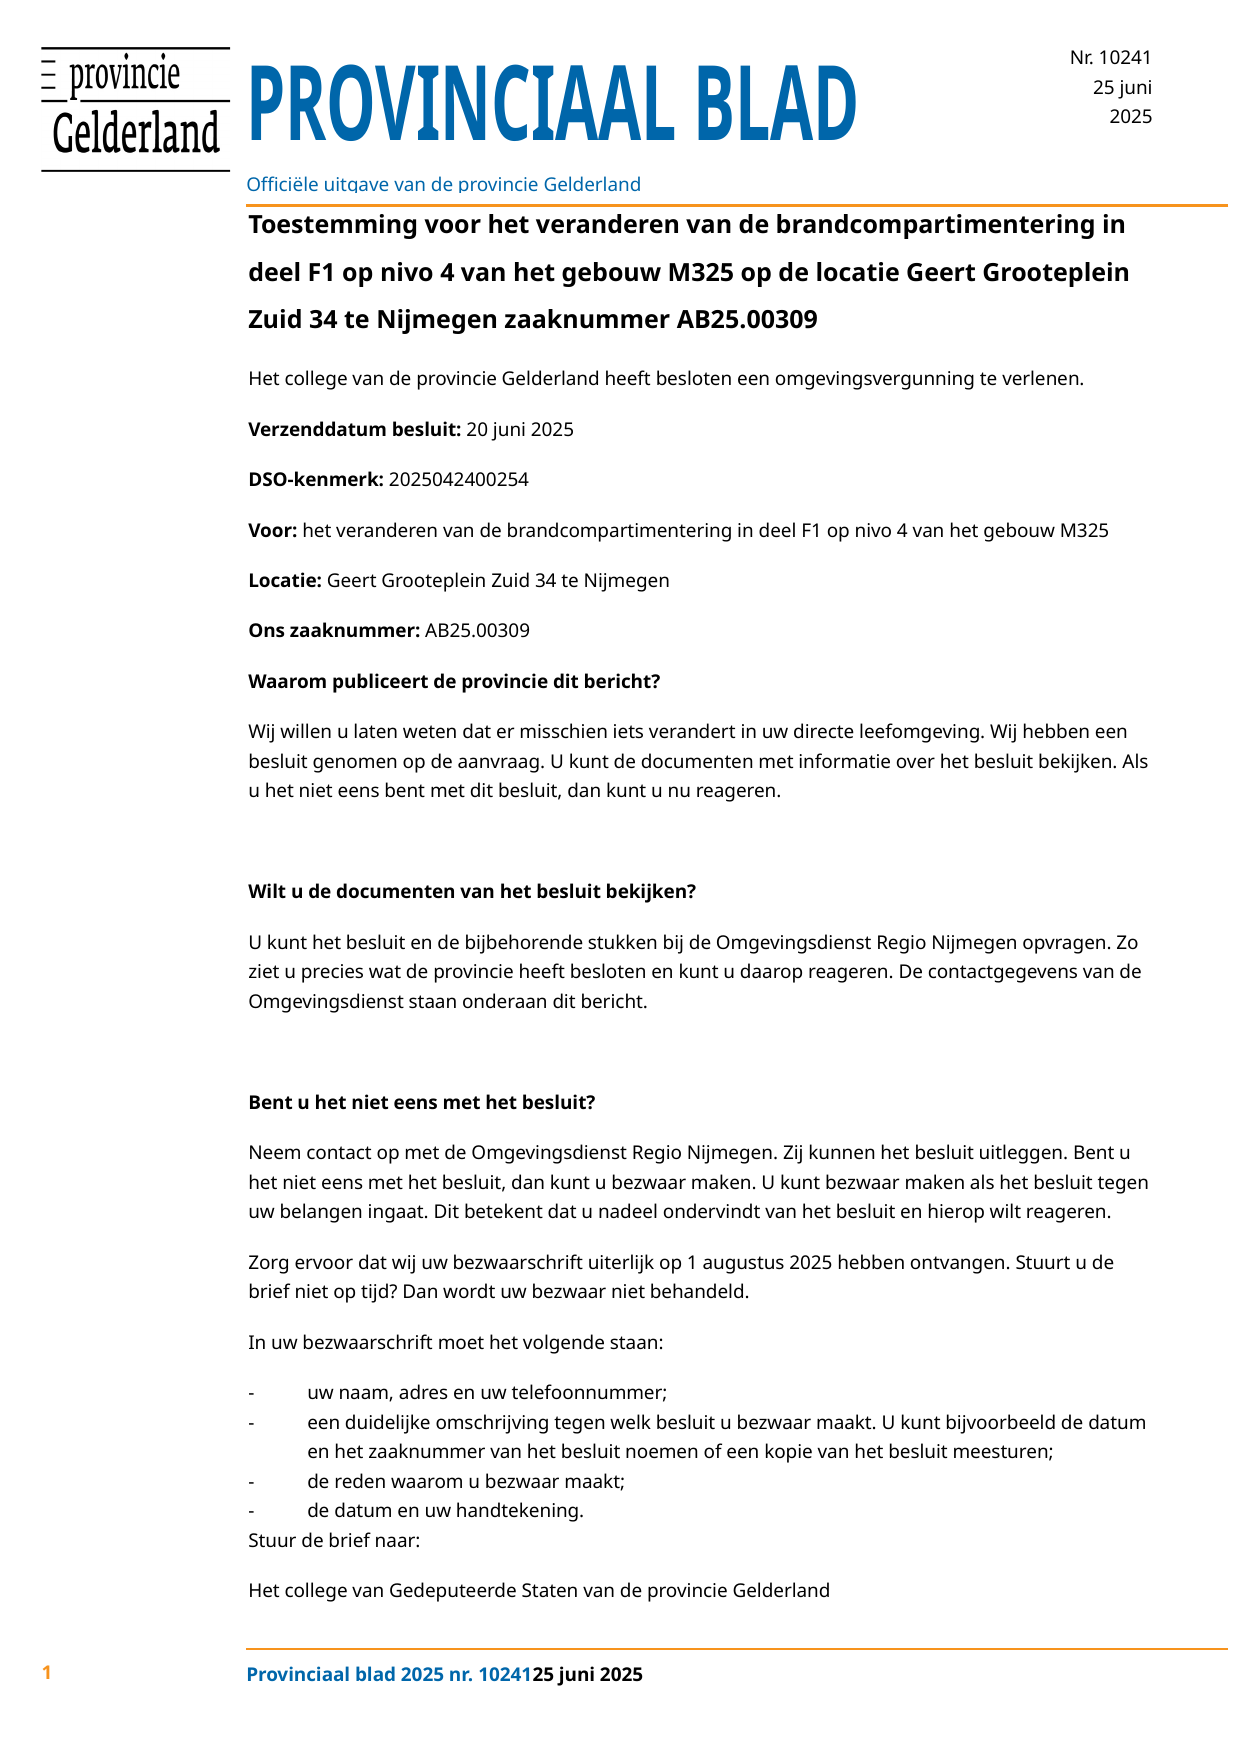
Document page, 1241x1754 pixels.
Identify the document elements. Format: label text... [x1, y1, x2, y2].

text Toestemming voor het veranderen van de brandcompartimentering in deel F1 op nivo 4 van het gebouw M325 op de locatie Geert Grooteplein Zuid 34 te Nijmegen zaaknummer AB25.00309 [248, 207, 1152, 336]
text Stuur de brief naar: [248, 1527, 1152, 1553]
picture [41, 47, 231, 172]
text U kunt het besluit en de bijbehorende stukken bij de Omgevingsdienst Regio Nijmegen opvragen. Zo ziet u precies wat de provincie heeft besloten en kunt u daarop reageren. De contactgegevens van de Omgevingsdienst staan onderaan dit bericht. [248, 929, 1152, 1014]
text Ons zaaknummer: AB25.00309 [248, 618, 1152, 643]
text Het college van de provincie Gelderland heeft besloten een omgevingsvergunning te verlenen. [248, 366, 1152, 391]
list uw naam, adres en uw telefoonnummer; [248, 1379, 1152, 1405]
text Wilt u de documenten van het besluit bekijken? [248, 878, 1152, 904]
text Zorg ervoor dat wij uw bezwaarschrift uiterlijk op 1 augustus 2025 hebben ontvangen. Stuurt u de brief niet op tijd? Dan wordt uw bezwaar niet behandeld. [248, 1249, 1152, 1304]
text Het college van Gedeputeerde Staten van de provincie Gelderland [248, 1578, 1152, 1603]
text In uw bezwaarschrift moet het volgende staan: [248, 1329, 1152, 1354]
text Waarom publiceert de provincie dit bericht? [248, 668, 1152, 694]
text Verzenddatum besluit: 20 juni 2025 [248, 416, 1152, 442]
text Locatie: Geert Grooteplein Zuid 34 te Nijmegen [248, 567, 1152, 593]
list de datum en uw handtekening. [248, 1498, 1152, 1523]
list de reden waarom u bezwaar maakt; [248, 1468, 1152, 1494]
text Wij willen u laten weten dat er misschien iets verandert in uw directe leefomgeving. Wij hebben een besluit genomen op de aanvraag. U kunt de documenten met informatie over het besluit bekijken. Als u het niet eens bent met dit besluit, dan kunt u nu reageren. [248, 718, 1152, 803]
text Bent u het niet eens met het besluit? [248, 1089, 1152, 1114]
list een duidelijke omschrijving tegen welk besluit u bezwaar maakt. U kunt bijvoorbeeld de datum en het zaaknummer van het besluit noemen of een kopie van het besluit meesturen; [248, 1409, 1152, 1464]
text Neem contact op met de Omgevingsdienst Regio Nijmegen. Zij kunnen het besluit uitleggen. Bent u het niet eens met het besluit, dan kunt u bezwaar maken. U kunt bezwaar maken als het besluit tegen uw belangen ingaat. Dit betekent dat u nadeel ondervindt van het besluit en hierop wilt reageren. [248, 1139, 1152, 1224]
text Voor: het veranderen van de brandcompartimentering in deel F1 op nivo 4 van het gebouw M325 [248, 517, 1152, 542]
text DSO-kenmerk: 2025042400254 [248, 466, 1152, 492]
